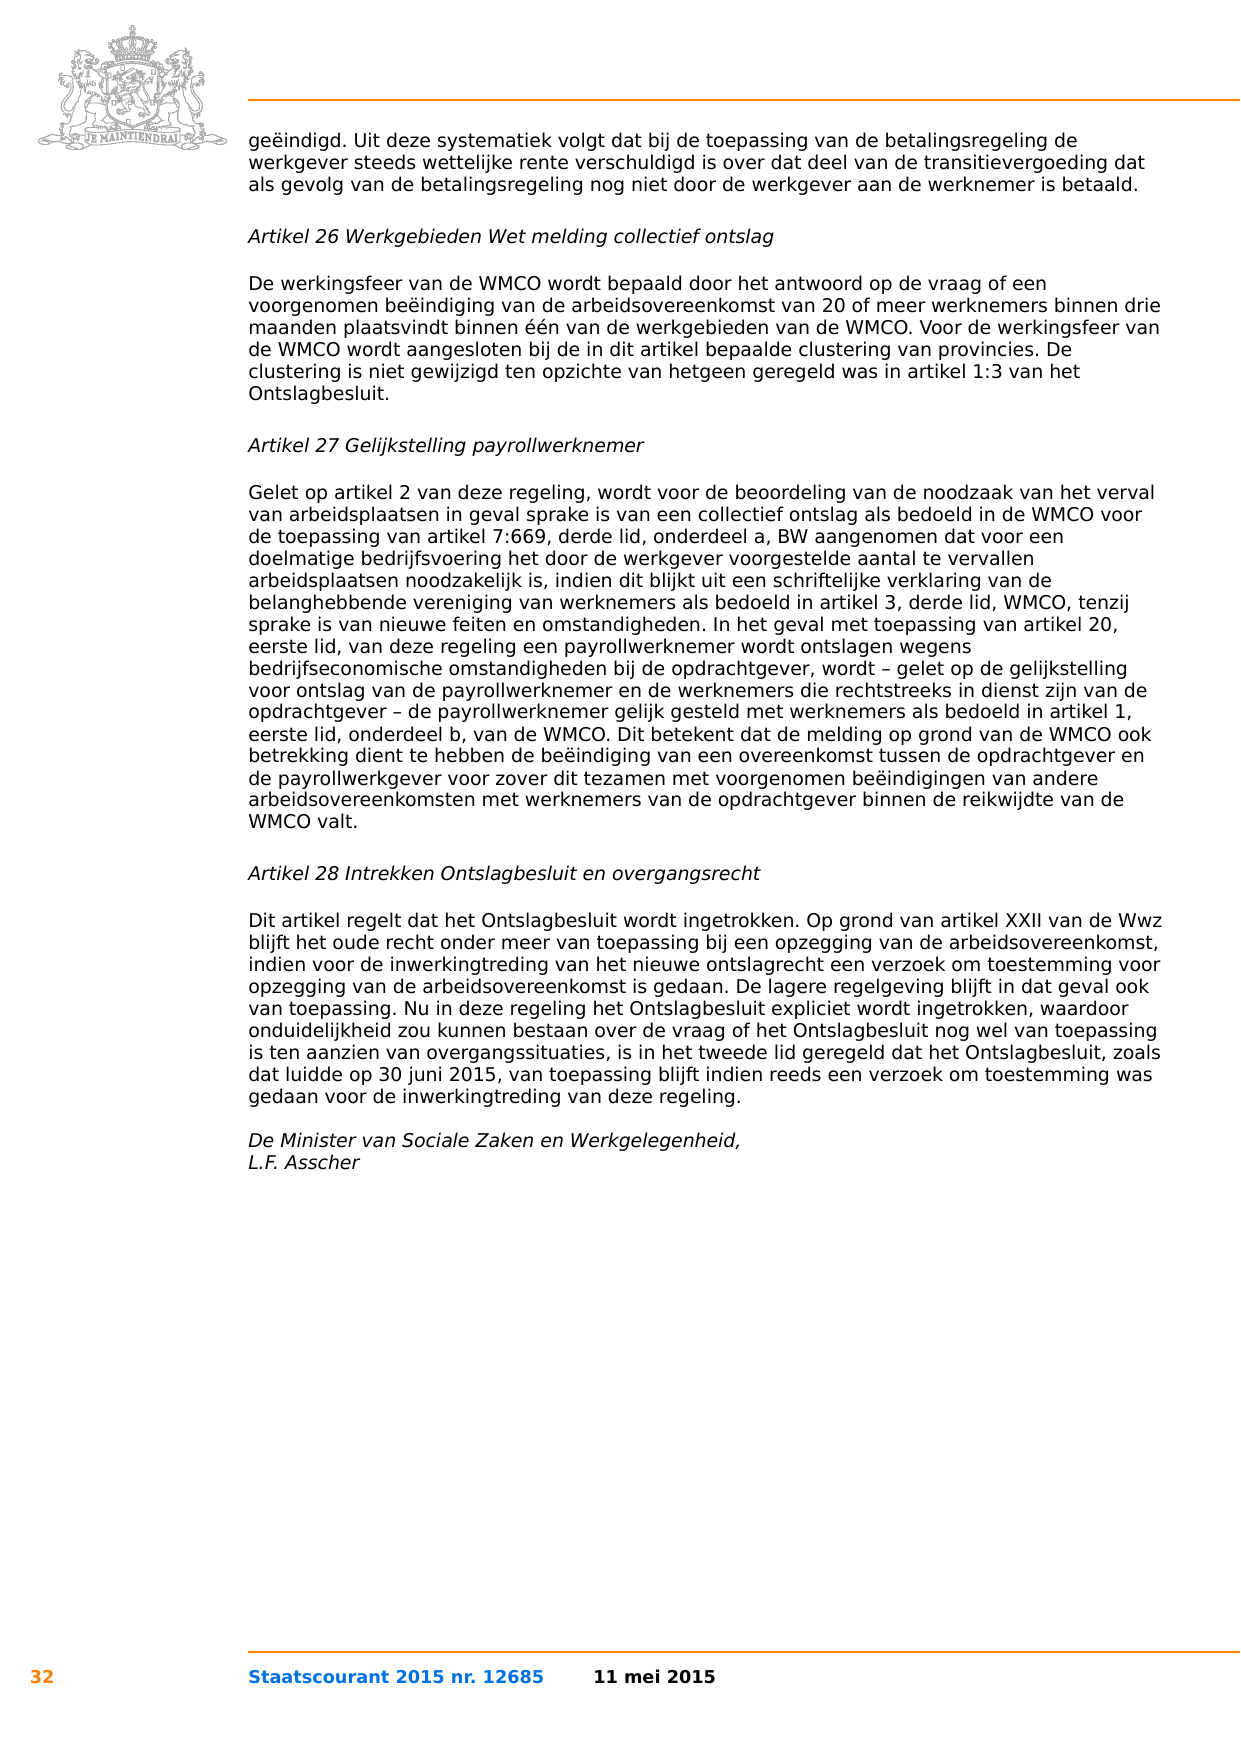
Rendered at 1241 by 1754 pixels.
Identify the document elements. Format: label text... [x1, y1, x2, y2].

text Dit artikel regelt dat het Ontslagbesluit wordt ingetrokken. Op grond van artikel XXII van de Wwz blijft het oude recht onder meer van toepassing bij een opzegging van de arbeidsovereenkomst, indien voor de inwerkingtreding van het nieuwe ontslagrecht een verzoek om toestemming voor opzegging van de arbeidsovereenkomst is gedaan. De lagere regelgeving blijft in dat geval ook van toepassing. Nu in deze regeling het Ontslagbesluit expliciet wordt ingetrokken, waardoor onduidelijkheid zou kunnen bestaan over de vraag of het Ontslagbesluit nog wel van toepassing is ten aanzien van overgangssituaties, is in het tweede lid geregeld dat het Ontslagbesluit, zoals dat luidde op 30 juni 2015, van toepassing blijft indien reeds een verzoek om toestemming was gedaan voor de inwerkingtreding van deze regeling. [248, 910, 1163, 1108]
text De werkingsfeer van de WMCO wordt bepaald door het antwoord op de vraag of een voorgenomen beëindiging van de arbeidsovereenkomst van 20 of meer werknemers binnen drie maanden plaatsvindt binnen één van de werkgebieden van de WMCO. Voor de werkingsfeer van de WMCO wordt aangesloten bij de in dit artikel bepaalde clustering van provincies. De clustering is niet gewijzigd ten opzichte van hetgeen geregeld was in artikel 1:3 van het Ontslagbesluit. [248, 273, 1163, 405]
subtitle Artikel 28 Intrekken Ontslagbesluit en overgangsrecht [248, 863, 1163, 885]
subtitle Artikel 27 Gelijkstelling payrollwerknemer [248, 435, 1163, 457]
subtitle Artikel 26 Werkgebieden Wet melding collectief ontslag [248, 226, 1163, 248]
text geëindigd. Uit deze systematiek volgt dat bij de toepassing van de betalingsregeling de werkgever steeds wettelijke rente verschuldigd is over dat deel van de transitievergoeding dat als gevolg van de betalingsregeling nog niet door de werkgever aan de werknemer is betaald. [248, 130, 1163, 196]
picture [38, 25, 227, 150]
text Gelet op artikel 2 van deze regeling, wordt voor de beoordeling van de noodzaak van het verval van arbeidsplaatsen in geval sprake is van een collectief ontslag als bedoeld in de WMCO voor de toepassing van artikel 7:669, derde lid, onderdeel a, BW aangenomen dat voor een doelmatige bedrijfsvoering het door de werkgever voorgestelde aantal te vervallen arbeidsplaatsen noodzakelijk is, indien dit blijkt uit een schriftelijke verklaring van de belanghebbende vereniging van werknemers als bedoeld in artikel 3, derde lid, WMCO, tenzij sprake is van nieuwe feiten en omstandigheden. In het geval met toepassing van artikel 20, eerste lid, van deze regeling een payrollwerknemer wordt ontslagen wegens bedrijfseconomische omstandigheden bij de opdrachtgever, wordt – gelet op de gelijkstelling voor ontslag van de payrollwerknemer en de werknemers die rechtstreeks in dienst zijn van de opdrachtgever – de payrollwerknemer gelijk gesteld met werknemers als bedoeld in artikel 1, eerste lid, onderdeel b, van de WMCO. Dit betekent dat de melding op grond van de WMCO ook betrekking dient te hebben de beëindiging van een overeenkomst tussen de opdrachtgever en de payrollwerkgever voor zover dit tezamen met voorgenomen beëindigingen van andere arbeidsovereenkomsten met werknemers van de opdrachtgever binnen de reikwijdte van de WMCO valt. [248, 482, 1163, 833]
text De Minister van Sociale Zaken en Werkgelegenheid, L.F. Asscher [248, 1130, 1163, 1174]
